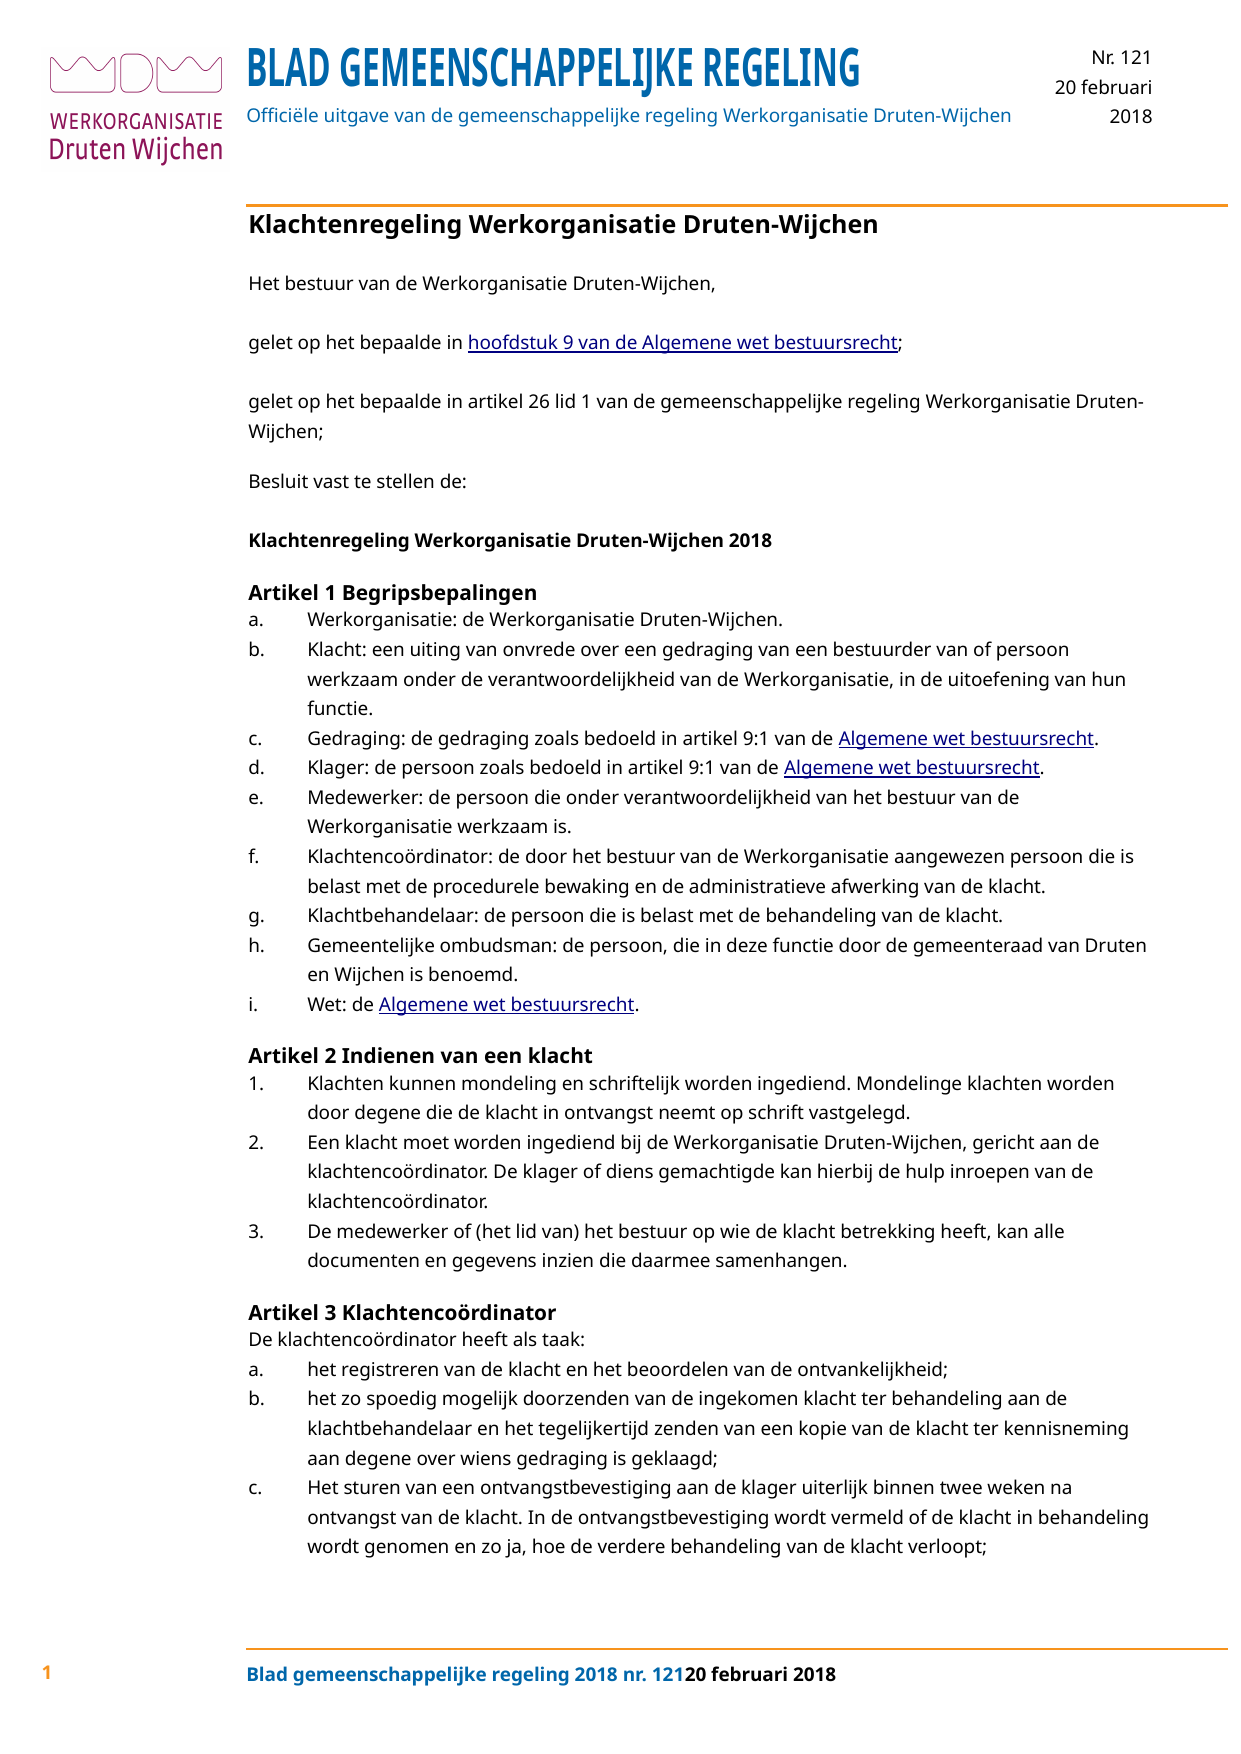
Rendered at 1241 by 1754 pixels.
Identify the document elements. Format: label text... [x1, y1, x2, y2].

text De klachtencoördinator heeft als taak: [248, 1326, 1152, 1352]
text gelet op het bepaalde in artikel 26 lid 1 van de gemeenschappelijke regeling Werkorganisatie Druten-Wijchen; [248, 389, 1152, 444]
list Klachtencoördinator: de door het bestuur van de Werkorganisatie aangewezen persoon die is belast met de procedurele bewaking en de administratieve afwerking van de klacht. [248, 843, 1152, 898]
picture [41, 47, 231, 172]
text Besluit vast te stellen de: [248, 468, 1152, 494]
list Klachten kunnen mondeling en schriftelijk worden ingediend. Mondelinge klachten worden door degene die de klacht in ontvangst neemt op schrift vastgelegd. [248, 1070, 1152, 1125]
text gelet op het bepaalde in hoofdstuk 9 van de Algemene wet bestuursrecht; [248, 329, 1152, 355]
list Het sturen van een ontvangstbevestiging aan de klager uiterlijk binnen twee weken na ontvangst van de klacht. In de ontvangstbevestiging wordt vermeld of de klacht in behandeling wordt genomen en zo ja, hoe de verdere behandeling van de klacht verloopt; [248, 1474, 1152, 1559]
list Een klacht moet worden ingediend bij de Werkorganisatie Druten-Wijchen, gericht aan de klachtencoördinator. De klager of diens gemachtigde kan hierbij de hulp inroepen van de klachtencoördinator. [248, 1129, 1152, 1214]
list Klager: de persoon zoals bedoeld in artikel 9:1 van de Algemene wet bestuursrecht. [248, 754, 1152, 780]
list Wet: de Algemene wet bestuursrecht. [248, 991, 1152, 1017]
text Artikel 1 Begripsbepalingen [248, 578, 1152, 607]
text Klachtenregeling Werkorganisatie Druten-Wijchen 2018 [248, 528, 1152, 553]
text Het bestuur van de Werkorganisatie Druten-Wijchen, [248, 270, 1152, 296]
list Gedraging: de gedraging zoals bedoeld in artikel 9:1 van de Algemene wet bestuursrecht. [248, 725, 1152, 751]
list het zo spoedig mogelijk doorzenden van de ingekomen klacht ter behandeling aan de klachtbehandelaar en het tegelijkertijd zenden van een kopie van de klacht ter kennisneming aan degene over wiens gedraging is geklaagd; [248, 1386, 1152, 1470]
text Artikel 3 Klachtencoördinator [248, 1298, 1152, 1326]
list Klachtbehandelaar: de persoon die is belast met de behandeling van de klacht. [248, 902, 1152, 928]
text Klachtenregeling Werkorganisatie Druten-Wijchen [248, 207, 1152, 241]
list De medewerker of (het lid van) het bestuur op wie de klacht betrekking heeft, kan alle documenten en gegevens inzien die daarmee samenhangen. [248, 1218, 1152, 1273]
list Klacht: een uiting van onvrede over een gedraging van een bestuurder van of persoon werkzaam onder de verantwoordelijkheid van de Werkorganisatie, in de uitoefening van hun functie. [248, 636, 1152, 721]
list het registreren van de klacht en het beoordelen van de ontvankelijkheid; [248, 1356, 1152, 1382]
text Artikel 2 Indienen van een klacht [248, 1042, 1152, 1070]
list Medewerker: de persoon die onder verantwoordelijkheid van het bestuur van de Werkorganisatie werkzaam is. [248, 784, 1152, 839]
list Gemeentelijke ombudsman: de persoon, die in deze functie door de gemeenteraad van Druten en Wijchen is benoemd. [248, 932, 1152, 987]
list Werkorganisatie: de Werkorganisatie Druten-Wijchen. [248, 607, 1152, 632]
